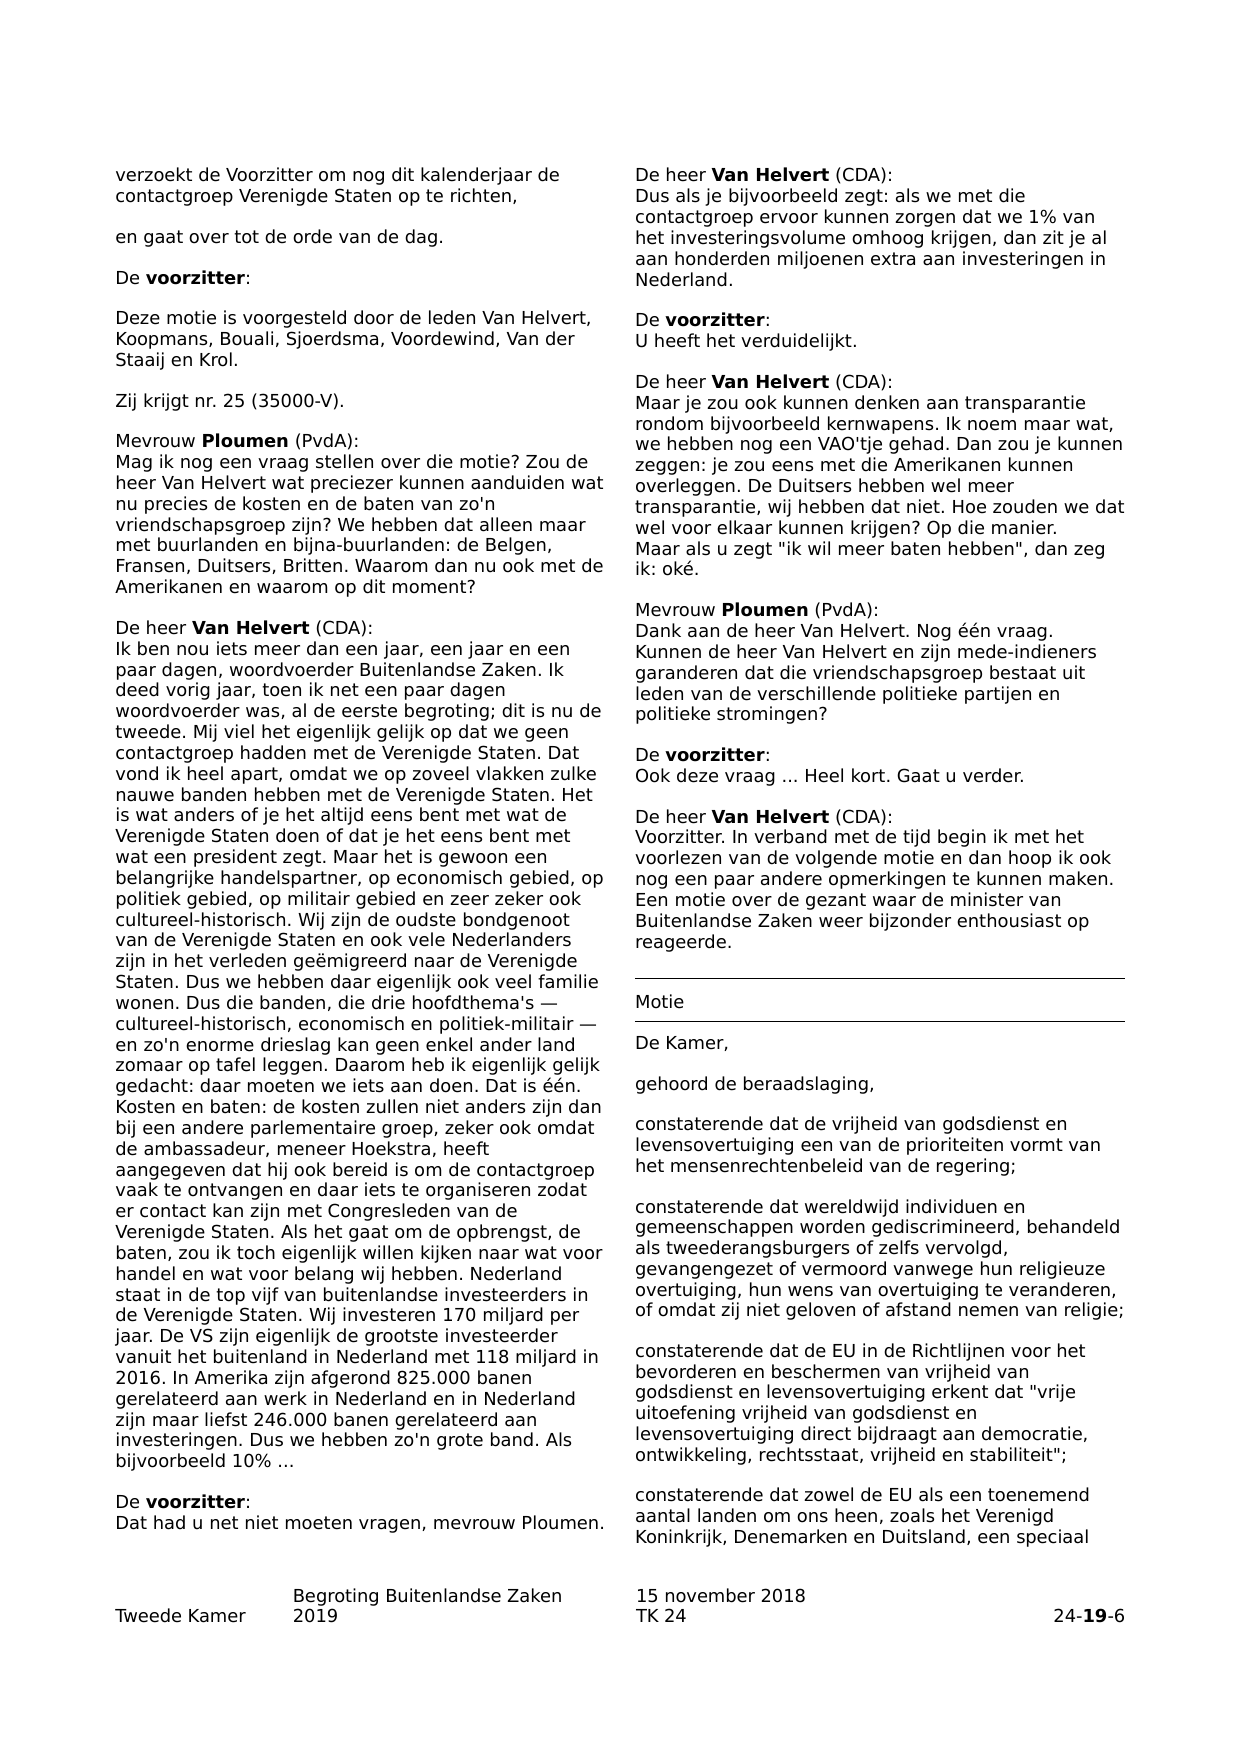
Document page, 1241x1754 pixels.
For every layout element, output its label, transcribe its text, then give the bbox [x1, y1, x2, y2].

text Ook deze vraag ... Heel kort. Gaat u verder. [635, 766, 1125, 786]
text Mevrouw Ploumen (PvdA): [635, 600, 1125, 621]
text gehoord de beraadslaging, [635, 1073, 1125, 1094]
text Kosten en baten: de kosten zullen niet anders zijn dan bij een andere parlementaire groep, zeker ook omdat de ambassadeur, meneer Hoekstra, heeft aangegeven dat hij ook bereid is om de contactgroep vaak te ontvangen en daar iets te organiseren zodat er contact kan zijn met Congresleden van de Verenigde Staten. Als het gaat om de opbrengst, de baten, zou ik toch eigenlijk willen kijken naar wat voor handel en wat voor belang wij hebben. Nederland staat in de top vijf van buitenlandse investeerders in de Verenigde Staten. Wij investeren 170 miljard per jaar. De VS zijn eigenlijk de grootste investeerder vanuit het buitenland in Nederland met 118 miljard in 2016. In Amerika zijn afgerond 825.000 banen gerelateerd aan werk in Nederland en in Nederland zijn maar liefst 246.000 banen gerelateerd aan investeringen. Dus we hebben zo'n grote band. Als bijvoorbeeld 10% ... [115, 1097, 605, 1472]
text constaterende dat de vrijheid van godsdienst en levensovertuiging een van de prioriteiten vormt van het mensenrechtenbeleid van de regering; [635, 1114, 1125, 1176]
text Motie [635, 992, 1125, 1013]
text Ik ben nou iets meer dan een jaar, een jaar en een paar dagen, woordvoerder Buitenlandse Zaken. Ik deed vorig jaar, toen ik net een paar dagen woordvoerder was, al de eerste begroting; dit is nu de tweede. Mij viel het eigenlijk gelijk op dat we geen contactgroep hadden met de Verenigde Staten. Dat vond ik heel apart, omdat we op zoveel vlakken zulke nauwe banden hebben met de Verenigde Staten. Het is wat anders of je het altijd eens bent met wat de Verenigde Staten doen of dat je het eens bent met wat een president zegt. Maar het is gewoon een belangrijke handelspartner, op economisch gebied, op politiek gebied, op militair gebied en zeer zeker ook cultureel-historisch. Wij zijn de oudste bondgenoot van de Verenigde Staten en ook vele Nederlanders zijn in het verleden geëmigreerd naar de Verenigde Staten. Dus we hebben daar eigenlijk ook veel familie wonen. Dus die banden, die drie hoofdthema's — cultureel-historisch, economisch en politiek-militair — en zo'n enorme drieslag kan geen enkel ander land zomaar op tafel leggen. Daarom heb ik eigenlijk gelijk gedacht: daar moeten we iets aan doen. Dat is één. [115, 638, 605, 1097]
text constaterende dat de EU in de Richtlijnen voor het bevorderen en beschermen van vrijheid van godsdienst en levensovertuiging erkent dat "vrije uitoefening vrijheid van godsdienst en levensovertuiging direct bijdraagt aan democratie, ontwikkeling, rechtsstaat, vrijheid en stabiliteit"; [635, 1341, 1125, 1465]
text Dank aan de heer Van Helvert. Nog één vraag. Kunnen de heer Van Helvert en zijn mede-indieners garanderen dat die vriendschapsgroep bestaat uit leden van de verschillende politieke partijen en politieke stromingen? [635, 621, 1125, 725]
text Dus als je bijvoorbeeld zegt: als we met die contactgroep ervoor kunnen zorgen dat we 1% van het investeringsvolume omhoog krijgen, dan zit je al aan honderden miljoenen extra aan investeringen in Nederland. [635, 186, 1125, 290]
text De voorzitter: [635, 310, 1125, 331]
text Zij krijgt nr. 25 (35000-V). [115, 390, 605, 411]
text Maar als u zegt "ik wil meer baten hebben", dan zeg ik: oké. [635, 538, 1125, 580]
text verzoekt de Voorzitter om nog dit kalenderjaar de contactgroep Verenigde Staten op te richten, [115, 165, 605, 207]
text U heeft het verduidelijkt. [635, 331, 1125, 352]
text Mag ik nog een vraag stellen over die motie? Zou de heer Van Helvert wat preciezer kunnen aanduiden wat nu precies de kosten en de baten van zo'n vriendschapsgroep zijn? We hebben dat alleen maar met buurlanden en bijna-buurlanden: de Belgen, Fransen, Duitsers, Britten. Waarom dan nu ook met de Amerikanen en waarom op dit moment? [115, 452, 605, 598]
text Dat had u net niet moeten vragen, mevrouw Ploumen. [115, 1512, 605, 1533]
text Deze motie is voorgesteld door de leden Van Helvert, Koopmans, Bouali, Sjoerdsma, Voordewind, Van der Staaij en Krol. [115, 308, 605, 370]
text Mevrouw Ploumen (PvdA): [115, 431, 605, 452]
text De voorzitter: [115, 267, 605, 288]
text constaterende dat wereldwijd individuen en gemeenschappen worden gediscrimineerd, behandeld als tweederangsburgers of zelfs vervolgd, gevangengezet of vermoord vanwege hun religieuze overtuiging, hun wens van overtuiging te veranderen, of omdat zij niet geloven of afstand nemen van religie; [635, 1196, 1125, 1321]
text Voorzitter. In verband met de tijd begin ik met het voorlezen van de volgende motie en dan hoop ik ook nog een paar andere opmerkingen te kunnen maken. Een motie over de gezant waar de minister van Buitenlandse Zaken weer bijzonder enthousiast op reageerde. [635, 827, 1125, 952]
text De heer Van Helvert (CDA): [115, 618, 605, 638]
text De heer Van Helvert (CDA): [635, 806, 1125, 827]
text De heer Van Helvert (CDA): [635, 165, 1125, 186]
text De voorzitter: [115, 1492, 605, 1512]
text De voorzitter: [635, 745, 1125, 766]
text en gaat over tot de orde van de dag. [115, 227, 605, 247]
text De Kamer, [635, 1033, 1125, 1053]
text constaterende dat zowel de EU als een toenemend aantal landen om ons heen, zoals het Verenigd Koninkrijk, Denemarken en Duitsland, een speciaal [635, 1485, 1125, 1547]
text De heer Van Helvert (CDA): [635, 372, 1125, 392]
text Maar je zou ook kunnen denken aan transparantie rondom bijvoorbeeld kernwapens. Ik noem maar wat, we hebben nog een VAO'tje gehad. Dan zou je kunnen zeggen: je zou eens met die Amerikanen kunnen overleggen. De Duitsers hebben wel meer transparantie, wij hebben dat niet. Hoe zouden we dat wel voor elkaar kunnen krijgen? Op die manier. [635, 392, 1125, 538]
